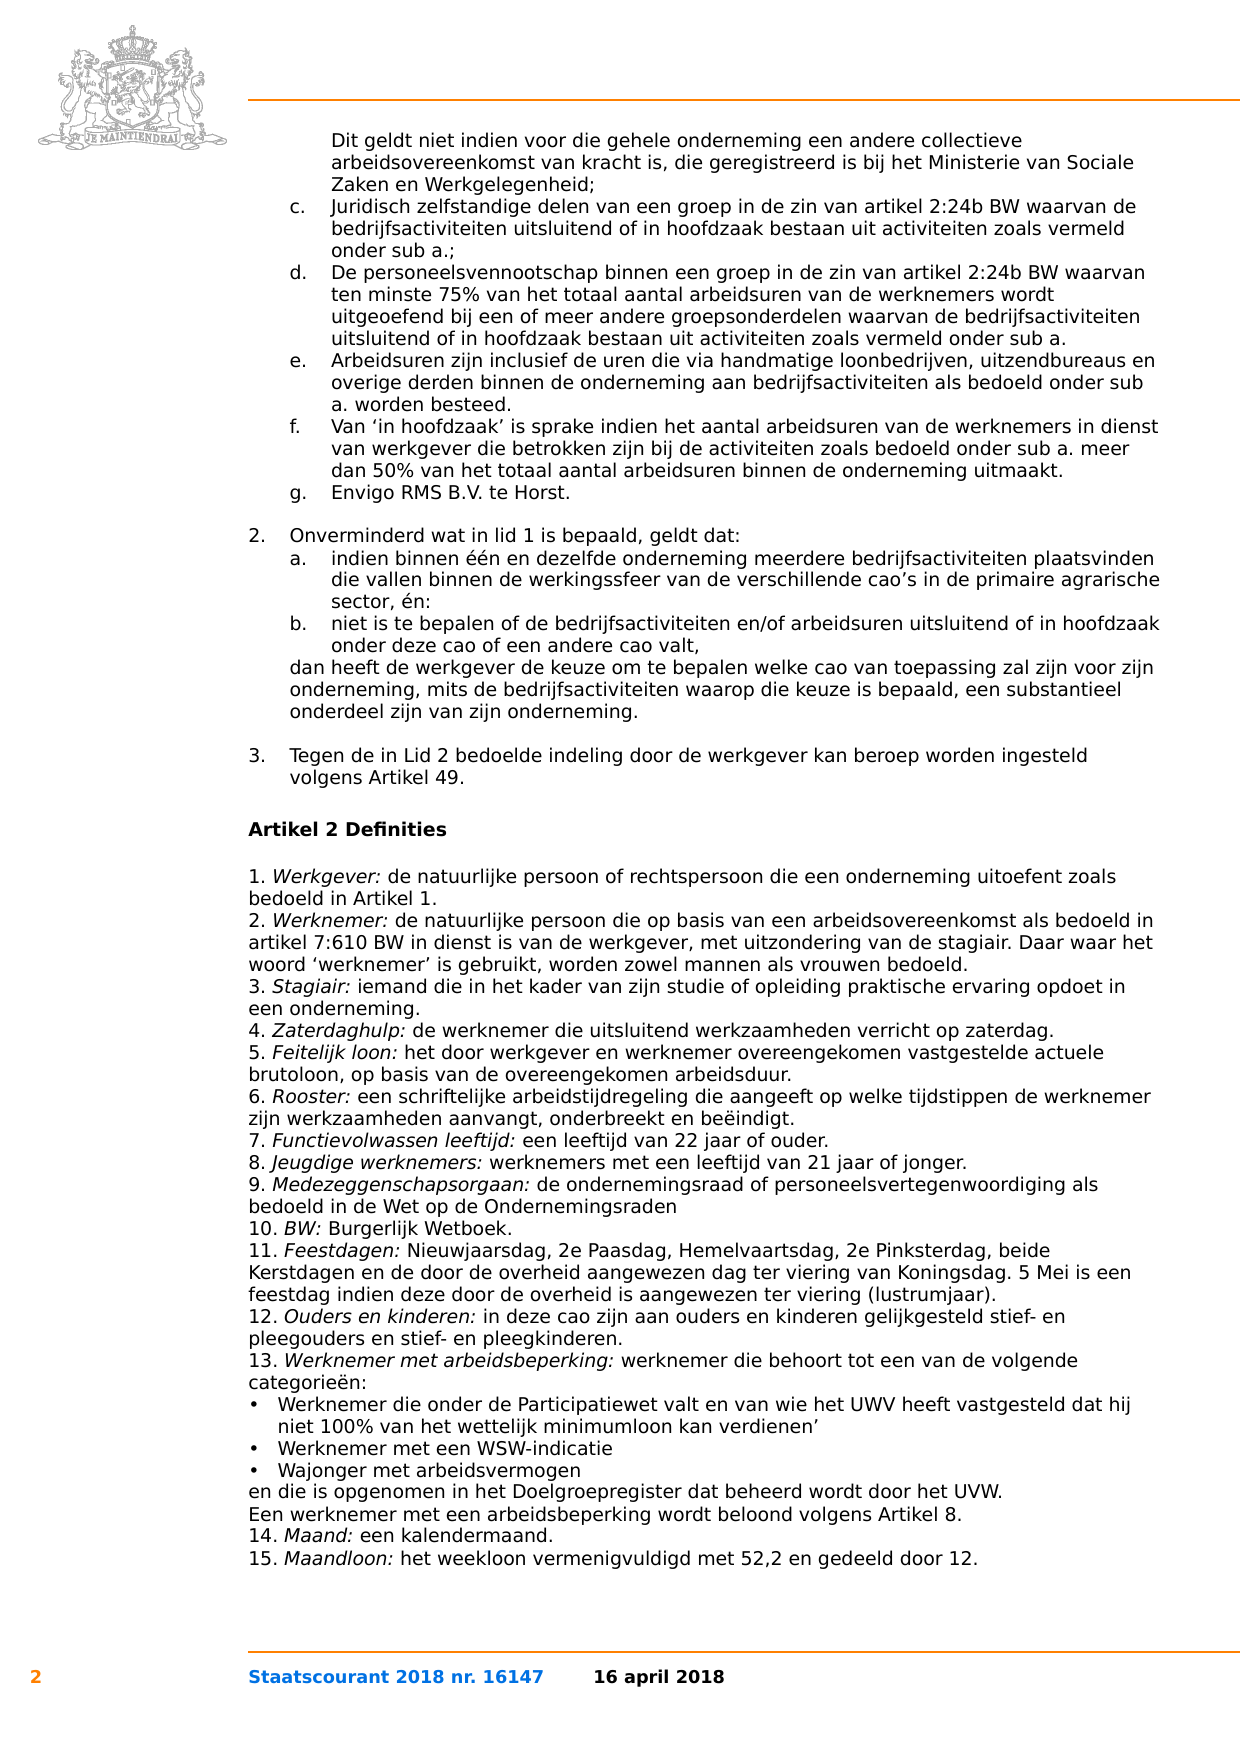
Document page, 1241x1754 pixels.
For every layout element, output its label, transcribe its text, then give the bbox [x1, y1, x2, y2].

text dan heeft de werkgever de keuze om te bepalen welke cao van toepassing zal zijn voor zijn onderneming, mits de bedrijfsactiviteiten waarop die keuze is bepaald, een substantieel onderdeel zijn van zijn onderneming. [289, 657, 1163, 723]
text e. Arbeidsuren zijn inclusief de uren die via handmatige loonbedrijven, uitzendbureaus en overige derden binnen de onderneming aan bedrijfsactiviteiten als bedoeld onder sub a. worden besteed. [289, 350, 1163, 416]
text 1. Werkgever: de natuurlijke persoon of rechtspersoon die een onderneming uitoefent zoals bedoeld in Artikel 1. [248, 866, 1163, 910]
text f. Van ‘in hoofdzaak’ is sprake indien het aantal arbeidsuren van de werknemers in dienst van werkgever die betrokken zijn bij de activiteiten zoals bedoeld onder sub a. meer dan 50% van het totaal aantal arbeidsuren binnen de onderneming uitmaakt. [289, 416, 1163, 482]
text 12. Ouders en kinderen: in deze cao zijn aan ouders en kinderen gelijkgesteld stief- en pleegouders en stief- en pleegkinderen. [248, 1306, 1163, 1349]
text en die is opgenomen in het Doelgroepregister dat beheerd wordt door het UVW. [248, 1481, 1163, 1503]
text 3. Stagiair: iemand die in het kader van zijn studie of opleiding praktische ervaring opdoet in een onderneming. [248, 976, 1163, 1020]
text 2. Onverminderd wat in lid 1 is bepaald, geldt dat: [248, 525, 1163, 547]
text c. Juridisch zelfstandige delen van een groep in de zin van artikel 2:24b BW waarvan de bedrijfsactiviteiten uitsluitend of in hoofdzaak bestaan uit activiteiten zoals vermeld onder sub a.; [289, 196, 1163, 262]
text 3. Tegen de in Lid 2 bedoelde indeling door de werkgever kan beroep worden ingesteld volgens Artikel 49. [248, 745, 1163, 789]
text d. De personeelsvennootschap binnen een groep in de zin van artikel 2:24b BW waarvan ten minste 75% van het totaal aantal arbeidsuren van de werknemers wordt uitgeoefend bij een of meer andere groepsonderdelen waarvan de bedrijfsactiviteiten uitsluitend of in hoofdzaak bestaan uit activiteiten zoals vermeld onder sub a. [289, 262, 1163, 350]
text 6. Rooster: een schriftelijke arbeidstijdregeling die aangeeft op welke tijdstippen de werknemer zijn werkzaamheden aanvangt, onderbreekt en beëindigt. [248, 1086, 1163, 1130]
text • Werknemer met een WSW-indicatie [248, 1437, 1163, 1459]
subtitle Artikel 2 Definities [248, 819, 1163, 841]
text • Wajonger met arbeidsvermogen [248, 1459, 1163, 1481]
text Een werknemer met een arbeidsbeperking wordt beloond volgens Artikel 8. [248, 1503, 1163, 1525]
text • Werknemer die onder de Participatiewet valt en van wie het UWV heeft vastgesteld dat hij niet 100% van het wettelijk minimumloon kan verdienen’ [248, 1393, 1163, 1437]
text b. niet is te bepalen of de bedrijfsactiviteiten en/of arbeidsuren uitsluitend of in hoofdzaak onder deze cao of een andere cao valt, [289, 613, 1163, 657]
text 10. BW: Burgerlijk Wetboek. [248, 1218, 1163, 1240]
text 9. Medezeggenschapsorgaan: de ondernemingsraad of personeelsvertegenwoordiging als bedoeld in de Wet op de Ondernemingsraden [248, 1174, 1163, 1218]
text 4. Zaterdaghulp: de werknemer die uitsluitend werkzaamheden verricht op zaterdag. [248, 1020, 1163, 1042]
text 14. Maand: een kalendermaand. [248, 1525, 1163, 1547]
text 13. Werknemer met arbeidsbeperking: werknemer die behoort tot een van de volgende categorieën: [248, 1349, 1163, 1393]
text Dit geldt niet indien voor die gehele onderneming een andere collectieve arbeidsovereenkomst van kracht is, die geregistreerd is bij het Ministerie van Sociale Zaken en Werkgelegenheid; [331, 130, 1163, 196]
text g. Envigo RMS B.V. te Horst. [289, 482, 1163, 503]
picture [38, 25, 227, 150]
text 8. Jeugdige werknemers: werknemers met een leeftijd van 21 jaar of jonger. [248, 1152, 1163, 1174]
text 7. Functievolwassen leeftijd: een leeftijd van 22 jaar of ouder. [248, 1130, 1163, 1152]
text 11. Feestdagen: Nieuwjaarsdag, 2e Paasdag, Hemelvaartsdag, 2e Pinksterdag, beide Kerstdagen en de door de overheid aangewezen dag ter viering van Koningsdag. 5 Mei is een feestdag indien deze door de overheid is aangewezen ter viering (lustrumjaar). [248, 1240, 1163, 1306]
text 5. Feitelijk loon: het door werkgever en werknemer overeengekomen vastgestelde actuele brutoloon, op basis van de overeengekomen arbeidsduur. [248, 1042, 1163, 1086]
text 2. Werknemer: de natuurlijke persoon die op basis van een arbeidsovereenkomst als bedoeld in artikel 7:610 BW in dienst is van de werkgever, met uitzondering van de stagiair. Daar waar het woord ‘werknemer’ is gebruikt, worden zowel mannen als vrouwen bedoeld. [248, 910, 1163, 976]
text 15. Maandloon: het weekloon vermenigvuldigd met 52,2 en gedeeld door 12. [248, 1547, 1163, 1569]
text a. indien binnen één en dezelfde onderneming meerdere bedrijfsactiviteiten plaatsvinden die vallen binnen de werkingssfeer van de verschillende cao’s in de primaire agrarische sector, én: [289, 547, 1163, 613]
